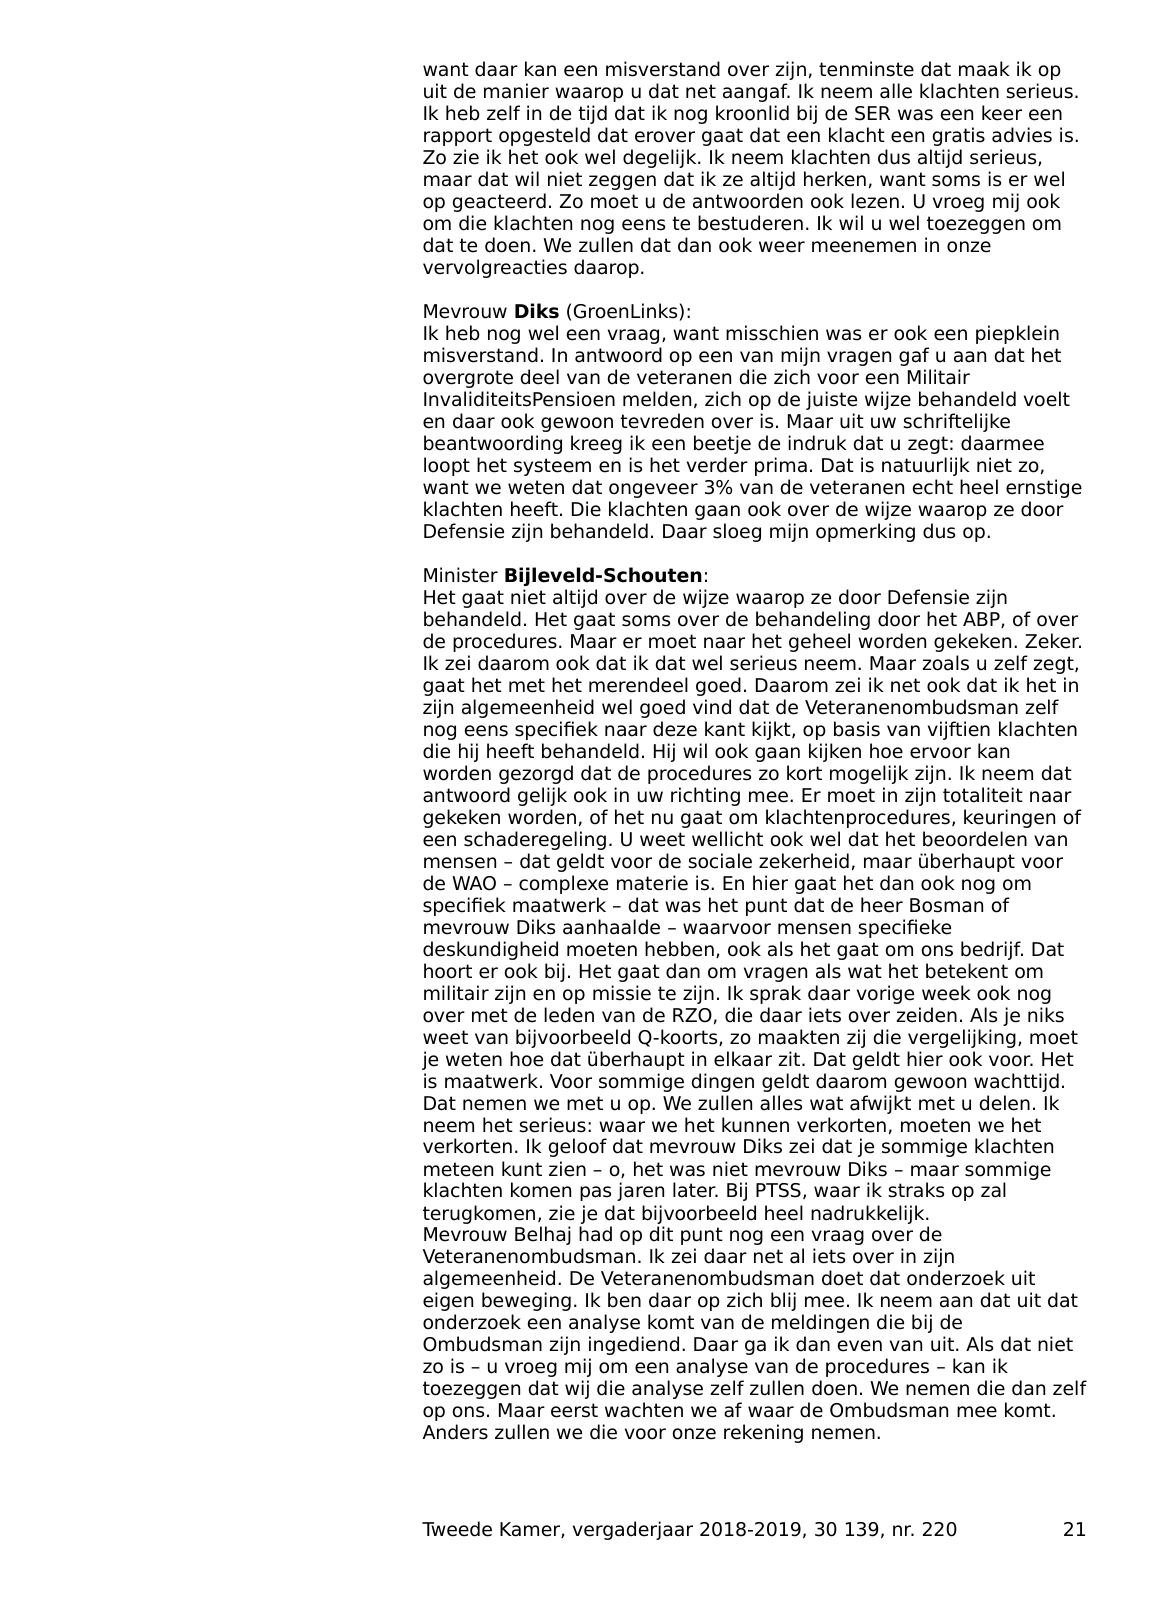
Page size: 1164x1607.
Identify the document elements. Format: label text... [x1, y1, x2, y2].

text Mevrouw Diks (GroenLinks): [422, 301, 1087, 323]
text Ik heb nog wel een vraag, want misschien was er ook een piepklein misverstand. In antwoord op een van mijn vragen gaf u aan dat het overgrote deel van de veteranen die zich voor een Militair InvaliditeitsPensioen melden, zich op de juiste wijze behandeld voelt en daar ook gewoon tevreden over is. Maar uit uw schriftelijke beantwoording kreeg ik een beetje de indruk dat u zegt: daarmee loopt het systeem en is het verder prima. Dat is natuurlijk niet zo, want we weten dat ongeveer 3% van de veteranen echt heel ernstige klachten heeft. Die klachten gaan ook over de wijze waarop ze door Defensie zijn behandeld. Daar sloeg mijn opmerking dus op. [422, 323, 1087, 543]
text Minister Bijleveld-Schouten: [422, 565, 1087, 587]
text want daar kan een misverstand over zijn, tenminste dat maak ik op uit de manier waarop u dat net aangaf. Ik neem alle klachten serieus. Ik heb zelf in de tijd dat ik nog kroonlid bij de SER was een keer een rapport opgesteld dat erover gaat dat een klacht een gratis advies is. Zo zie ik het ook wel degelijk. Ik neem klachten dus altijd serieus, maar dat wil niet zeggen dat ik ze altijd herken, want soms is er wel op geacteerd. Zo moet u de antwoorden ook lezen. U vroeg mij ook om die klachten nog eens te bestuderen. Ik wil u wel toezeggen om dat te doen. We zullen dat dan ook weer meenemen in onze vervolgreacties daarop. [422, 59, 1087, 279]
text Het gaat niet altijd over de wijze waarop ze door Defensie zijn behandeld. Het gaat soms over de behandeling door het ABP, of over de procedures. Maar er moet naar het geheel worden gekeken. Zeker. Ik zei daarom ook dat ik dat wel serieus neem. Maar zoals u zelf zegt, gaat het met het merendeel goed. Daarom zei ik net ook dat ik het in zijn algemeenheid wel goed vind dat de Veteranenombudsman zelf nog eens specifiek naar deze kant kijkt, op basis van vijftien klachten die hij heeft behandeld. Hij wil ook gaan kijken hoe ervoor kan worden gezorgd dat de procedures zo kort mogelijk zijn. Ik neem dat antwoord gelijk ook in uw richting mee. Er moet in zijn totaliteit naar gekeken worden, of het nu gaat om klachtenprocedures, keuringen of een schaderegeling. U weet wellicht ook wel dat het beoordelen van mensen – dat geldt voor de sociale zekerheid, maar überhaupt voor de WAO – complexe materie is. En hier gaat het dan ook nog om specifiek maatwerk – dat was het punt dat de heer Bosman of mevrouw Diks aanhaalde – waarvoor mensen specifieke deskundigheid moeten hebben, ook als het gaat om ons bedrijf. Dat hoort er ook bij. Het gaat dan om vragen als wat het betekent om militair zijn en op missie te zijn. Ik sprak daar vorige week ook nog over met de leden van de RZO, die daar iets over zeiden. Als je niks weet van bijvoorbeeld Q-koorts, zo maakten zij die vergelijking, moet je weten hoe dat überhaupt in elkaar zit. Dat geldt hier ook voor. Het is maatwerk. Voor sommige dingen geldt daarom gewoon wachttijd. Dat nemen we met u op. We zullen alles wat afwijkt met u delen. Ik neem het serieus: waar we het kunnen verkorten, moeten we het verkorten. Ik geloof dat mevrouw Diks zei dat je sommige klachten meteen kunt zien – o, het was niet mevrouw Diks – maar sommige klachten komen pas jaren later. Bij PTSS, waar ik straks op zal terugkomen, zie je dat bijvoorbeeld heel nadrukkelijk. [422, 587, 1087, 1224]
text Mevrouw Belhaj had op dit punt nog een vraag over de Veteranenombudsman. Ik zei daar net al iets over in zijn algemeenheid. De Veteranenombudsman doet dat onderzoek uit eigen beweging. Ik ben daar op zich blij mee. Ik neem aan dat uit dat onderzoek een analyse komt van de meldingen die bij de Ombudsman zijn ingediend. Daar ga ik dan even van uit. Als dat niet zo is – u vroeg mij om een analyse van de procedures – kan ik toezeggen dat wij die analyse zelf zullen doen. We nemen die dan zelf op ons. Maar eerst wachten we af waar de Ombudsman mee komt. Anders zullen we die voor onze rekening nemen. [422, 1224, 1087, 1444]
